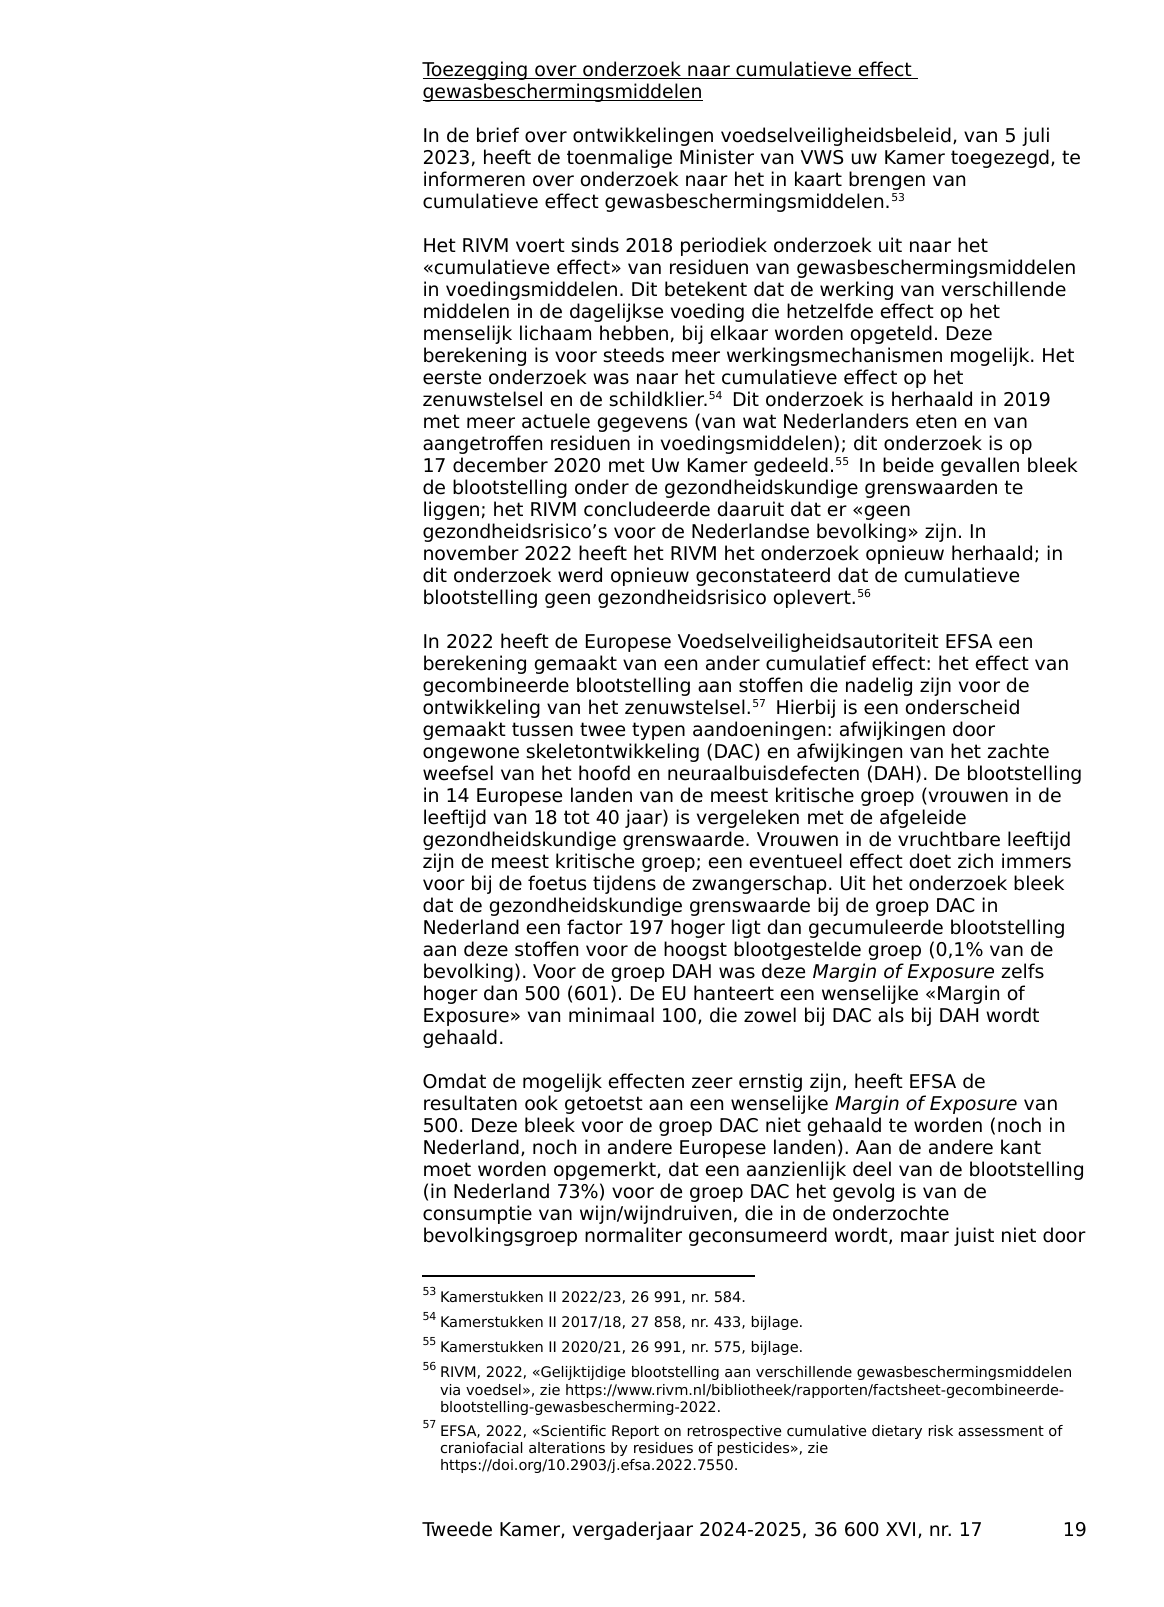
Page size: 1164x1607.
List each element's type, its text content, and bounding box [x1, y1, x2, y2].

subtitle Toezegging over onderzoek naar cumulatieve effect gewasbeschermingsmiddelen [422, 59, 1087, 103]
text In de brief over ontwikkelingen voedselveiligheidsbeleid, van 5 juli 2023, heeft de toenmalige Minister van VWS uw Kamer toegezegd, te informeren over onderzoek naar het in kaart brengen van cumulatieve effect gewasbeschermingsmiddelen. [422, 125, 1087, 213]
text In 2022 heeft de Europese Voedselveiligheidsautoriteit EFSA een berekening gemaakt van een ander cumulatief effect: het effect van gecombineerde blootstelling aan stoffen die nadelig zijn voor de ontwikkeling van het zenuwstelsel. Hierbij is een onderscheid gemaakt tussen twee typen aandoeningen: afwijkingen door ongewone skeletontwikkeling (DAC) en afwijkingen van het zachte weefsel van het hoofd en neuraalbuisdefecten (DAH). De blootstelling in 14 Europese landen van de meest kritische groep (vrouwen in de leeftijd van 18 tot 40 jaar) is vergeleken met de afgeleide gezondheidskundige grenswaarde. Vrouwen in de vruchtbare leeftijd zijn de meest kritische groep; een eventueel effect doet zich immers voor bij de foetus tijdens de zwangerschap. Uit het onderzoek bleek dat de gezondheidskundige grenswaarde bij de groep DAC in Nederland een factor 197 hoger ligt dan gecumuleerde blootstelling aan deze stoffen voor de hoogst blootgestelde groep (0,1% van de bevolking). Voor de groep DAH was deze Margin of Exposure zelfs hoger dan 500 (601). De EU hanteert een wenselijke «Margin of Exposure» van minimaal 100, die zowel bij DAC als bij DAH wordt gehaald. [422, 631, 1087, 1049]
text Het RIVM voert sinds 2018 periodiek onderzoek uit naar het «cumulatieve effect» van residuen van gewasbeschermingsmiddelen in voedingsmiddelen. Dit betekent dat de werking van verschillende middelen in de dagelijkse voeding die hetzelfde effect op het menselijk lichaam hebben, bij elkaar worden opgeteld. Deze berekening is voor steeds meer werkingsmechanismen mogelijk. Het eerste onderzoek was naar het cumulatieve effect op het zenuwstelsel en de schildklier. Dit onderzoek is herhaald in 2019 met meer actuele gegevens (van wat Nederlanders eten en van aangetroffen residuen in voedingsmiddelen); dit onderzoek is op 17 december 2020 met Uw Kamer gedeeld. In beide gevallen bleek de blootstelling onder de gezondheidskundige grenswaarden te liggen; het RIVM concludeerde daaruit dat er «geen gezondheidsrisico’s voor de Nederlandse bevolking» zijn. In november 2022 heeft het RIVM het onderzoek opnieuw herhaald; in dit onderzoek werd opnieuw geconstateerd dat de cumulatieve blootstelling geen gezondheidsrisico oplevert. [422, 235, 1087, 609]
text EFSA, 2022, «Scientific Report on retrospective cumulative dietary risk assessment of craniofacial alterations by residues of pesticides», zie https://doi.org/10.2903/j.efsa.2022.7550. [422, 1418, 1087, 1474]
text RIVM, 2022, «Gelijktijdige blootstelling aan verschillende gewasbeschermingsmiddelen via voedsel», zie https://www.rivm.nl/bibliotheek/rapporten/factsheet-gecombineerde-blootstelling-gewasbescherming-2022. [422, 1360, 1087, 1416]
text Omdat de mogelijk effecten zeer ernstig zijn, heeft EFSA de resultaten ook getoetst aan een wenselijke Margin of Exposure van 500. Deze bleek voor de groep DAC niet gehaald te worden (noch in Nederland, noch in andere Europese landen). Aan de andere kant moet worden opgemerkt, dat een aanzienlijk deel van de blootstelling (in Nederland 73%) voor de groep DAC het gevolg is van de consumptie van wijn/wijndruiven, die in de onderzochte bevolkingsgroep normaliter geconsumeerd wordt, maar juist niet door [422, 1071, 1087, 1247]
text Kamerstukken II 2020/21, 26 991, nr. 575, bijlage. [422, 1335, 1087, 1357]
text Kamerstukken II 2022/23, 26 991, nr. 584. [422, 1285, 1087, 1307]
text Kamerstukken II 2017/18, 27 858, nr. 433, bijlage. [422, 1310, 1087, 1332]
